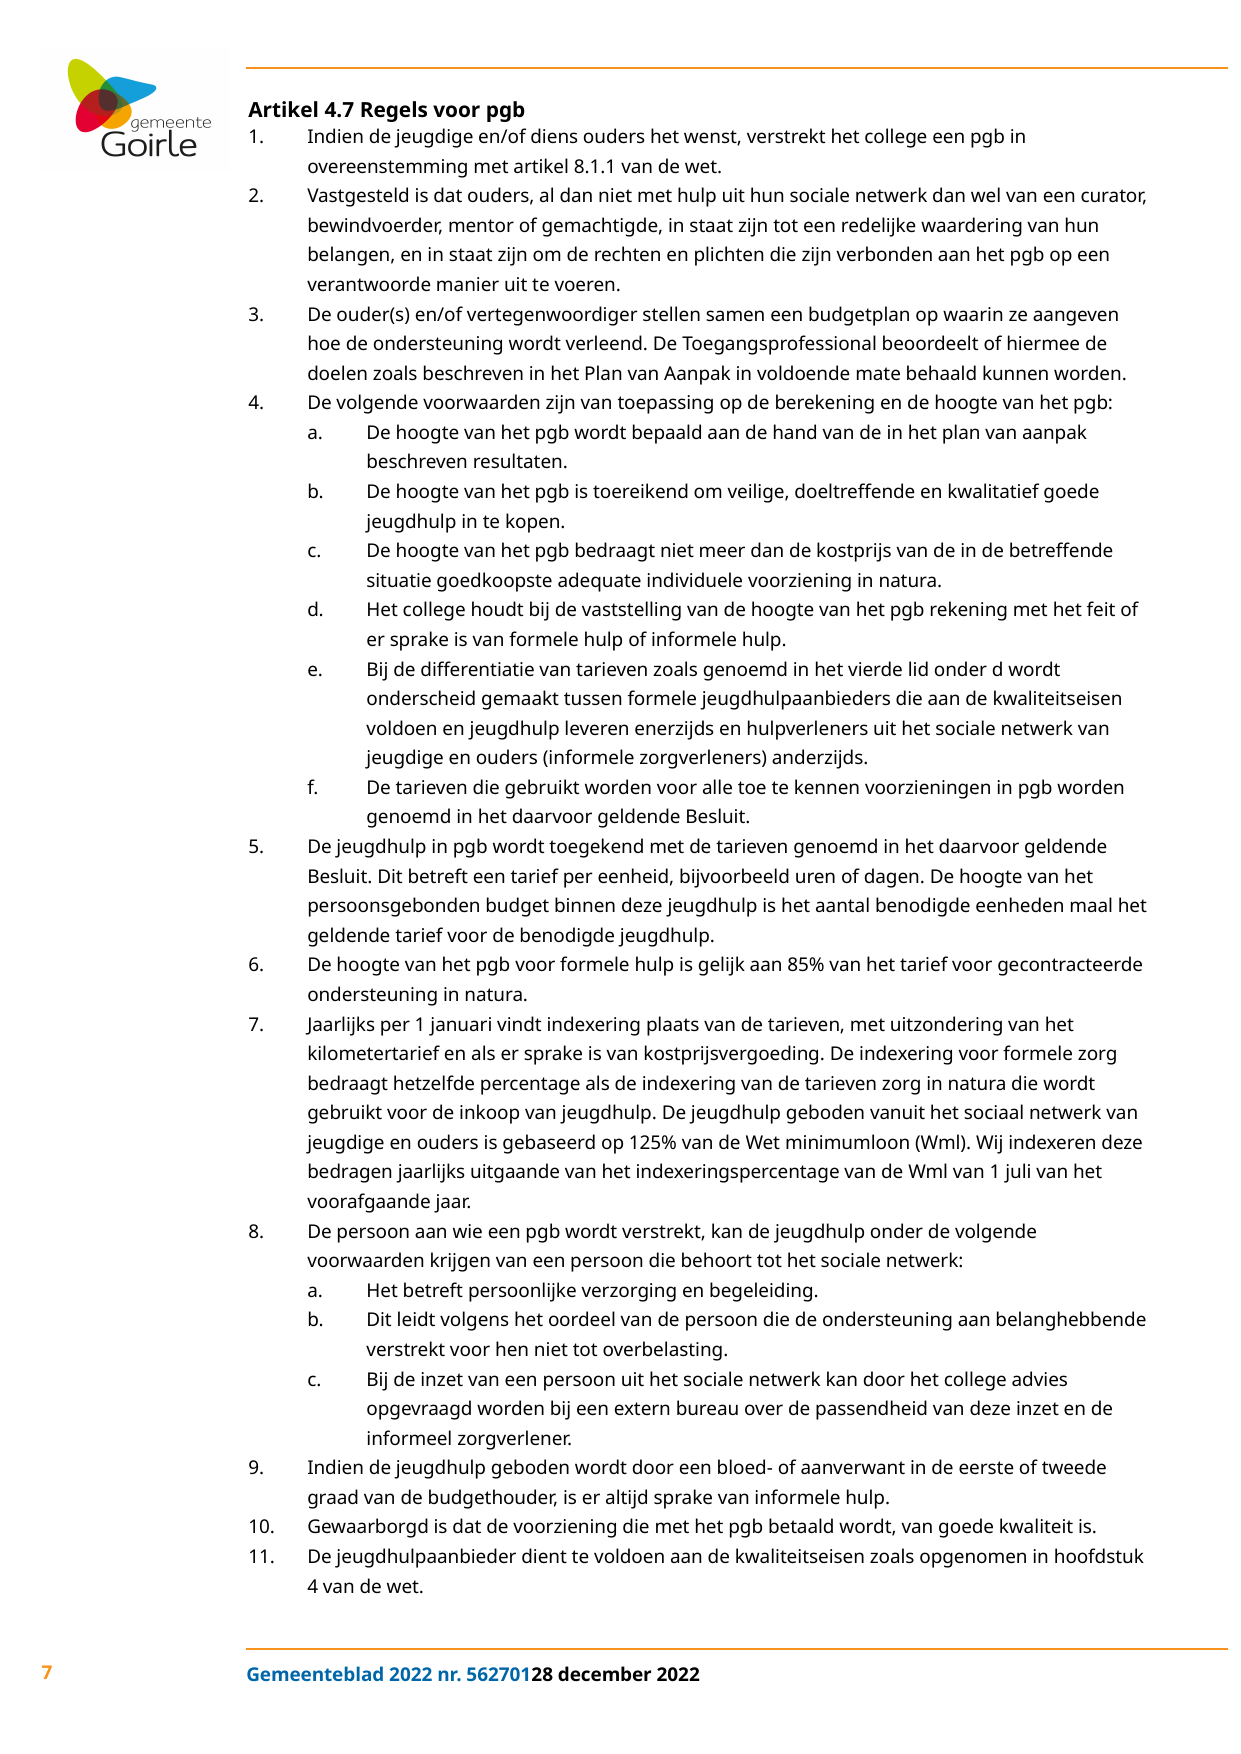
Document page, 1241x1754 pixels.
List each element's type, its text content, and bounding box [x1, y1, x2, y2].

picture [41, 47, 231, 172]
text Artikel 4.7 Regels voor pgb [248, 95, 1152, 123]
list Indien de jeugdige en/of diens ouders het wenst, verstrekt het college een pgb in overeenstemming met artikel 8.1.1 van de wet. [248, 123, 1152, 178]
list Bij de inzet van een persoon uit het sociale netwerk kan door het college advies opgevraagd worden bij een extern bureau over de passendheid van deze inzet en de informeel zorgverlener. [307, 1366, 1152, 1451]
list De hoogte van het pgb is toereikend om veilige, doeltreffende en kwalitatief goede jeugdhulp in te kopen. [307, 478, 1152, 533]
list De jeugdhulp in pgb wordt toegekend met de tarieven genoemd in het daarvoor geldende Besluit. Dit betreft een tarief per eenheid, bijvoorbeeld uren of dagen. De hoogte van het persoonsgebonden budget binnen deze jeugdhulp is het aantal benodigde eenheden maal het geldende tarief voor de benodigde jeugdhulp. [248, 833, 1152, 948]
list De hoogte van het pgb voor formele hulp is gelijk aan 85% van het tarief voor gecontracteerde ondersteuning in natura. [248, 952, 1152, 1007]
list Het college houdt bij de vaststelling van de hoogte van het pgb rekening met het feit of er sprake is van formele hulp of informele hulp. [307, 597, 1152, 652]
list De volgende voorwaarden zijn van toepassing op de berekening en de hoogte van het pgb: [248, 389, 1152, 415]
list Dit leidt volgens het oordeel van de persoon die de ondersteuning aan belanghebbende verstrekt voor hen niet tot overbelasting. [307, 1307, 1152, 1362]
list Bij de differentiatie van tarieven zoals genoemd in het vierde lid onder d wordt onderscheid gemaakt tussen formele jeugdhulpaanbieders die aan de kwaliteitseisen voldoen en jeugdhulp leveren enerzijds en hulpverleners uit het sociale netwerk van jeugdige en ouders (informele zorgverleners) anderzijds. [307, 656, 1152, 770]
list De hoogte van het pgb wordt bepaald aan de hand van de in het plan van aanpak beschreven resultaten. [307, 419, 1152, 474]
list Jaarlijks per 1 januari vindt indexering plaats van de tarieven, met uitzondering van het kilometertarief en als er sprake is van kostprijsvergoeding. De indexering voor formele zorg bedraagt hetzelfde percentage als de indexering van de tarieven zorg in natura die wordt gebruikt voor de inkoop van jeugdhulp. De jeugdhulp geboden vanuit het sociaal netwerk van jeugdige en ouders is gebaseerd op 125% van de Wet minimumloon (Wml). Wij indexeren deze bedragen jaarlijks uitgaande van het indexeringspercentage van de Wml van 1 juli van het voorafgaande jaar. [248, 1011, 1152, 1214]
list Gewaarborgd is dat de voorziening die met het pgb betaald wordt, van goede kwaliteit is. [248, 1514, 1152, 1539]
list De jeugdhulpaanbieder dient te voldoen aan de kwaliteitseisen zoals opgenomen in hoofdstuk 4 van de wet. [248, 1543, 1152, 1598]
list Het betreft persoonlijke verzorging en begeleiding. [307, 1277, 1152, 1303]
list De tarieven die gebruikt worden voor alle toe te kennen voorzieningen in pgb worden genoemd in het daarvoor geldende Besluit. [307, 774, 1152, 829]
list De ouder(s) en/of vertegenwoordiger stellen samen een budgetplan op waarin ze aangeven hoe de ondersteuning wordt verleend. De Toegangsprofessional beoordeelt of hiermee de doelen zoals beschreven in het Plan van Aanpak in voldoende mate behaald kunnen worden. [248, 301, 1152, 386]
list De persoon aan wie een pgb wordt verstrekt, kan de jeugdhulp onder de volgende voorwaarden krijgen van een persoon die behoort tot het sociale netwerk: [248, 1218, 1152, 1273]
list De hoogte van het pgb bedraagt niet meer dan de kostprijs van de in de betreffende situatie goedkoopste adequate individuele voorziening in natura. [307, 537, 1152, 593]
list Indien de jeugdhulp geboden wordt door een bloed- of aanverwant in de eerste of tweede graad van de budgethouder, is er altijd sprake van informele hulp. [248, 1454, 1152, 1510]
list Vastgesteld is dat ouders, al dan niet met hulp uit hun sociale netwerk dan wel van een curator, bewindvoerder, mentor of gemachtigde, in staat zijn tot een redelijke waardering van hun belangen, en in staat zijn om de rechten en plichten die zijn verbonden aan het pgb op een verantwoorde manier uit te voeren. [248, 182, 1152, 297]
